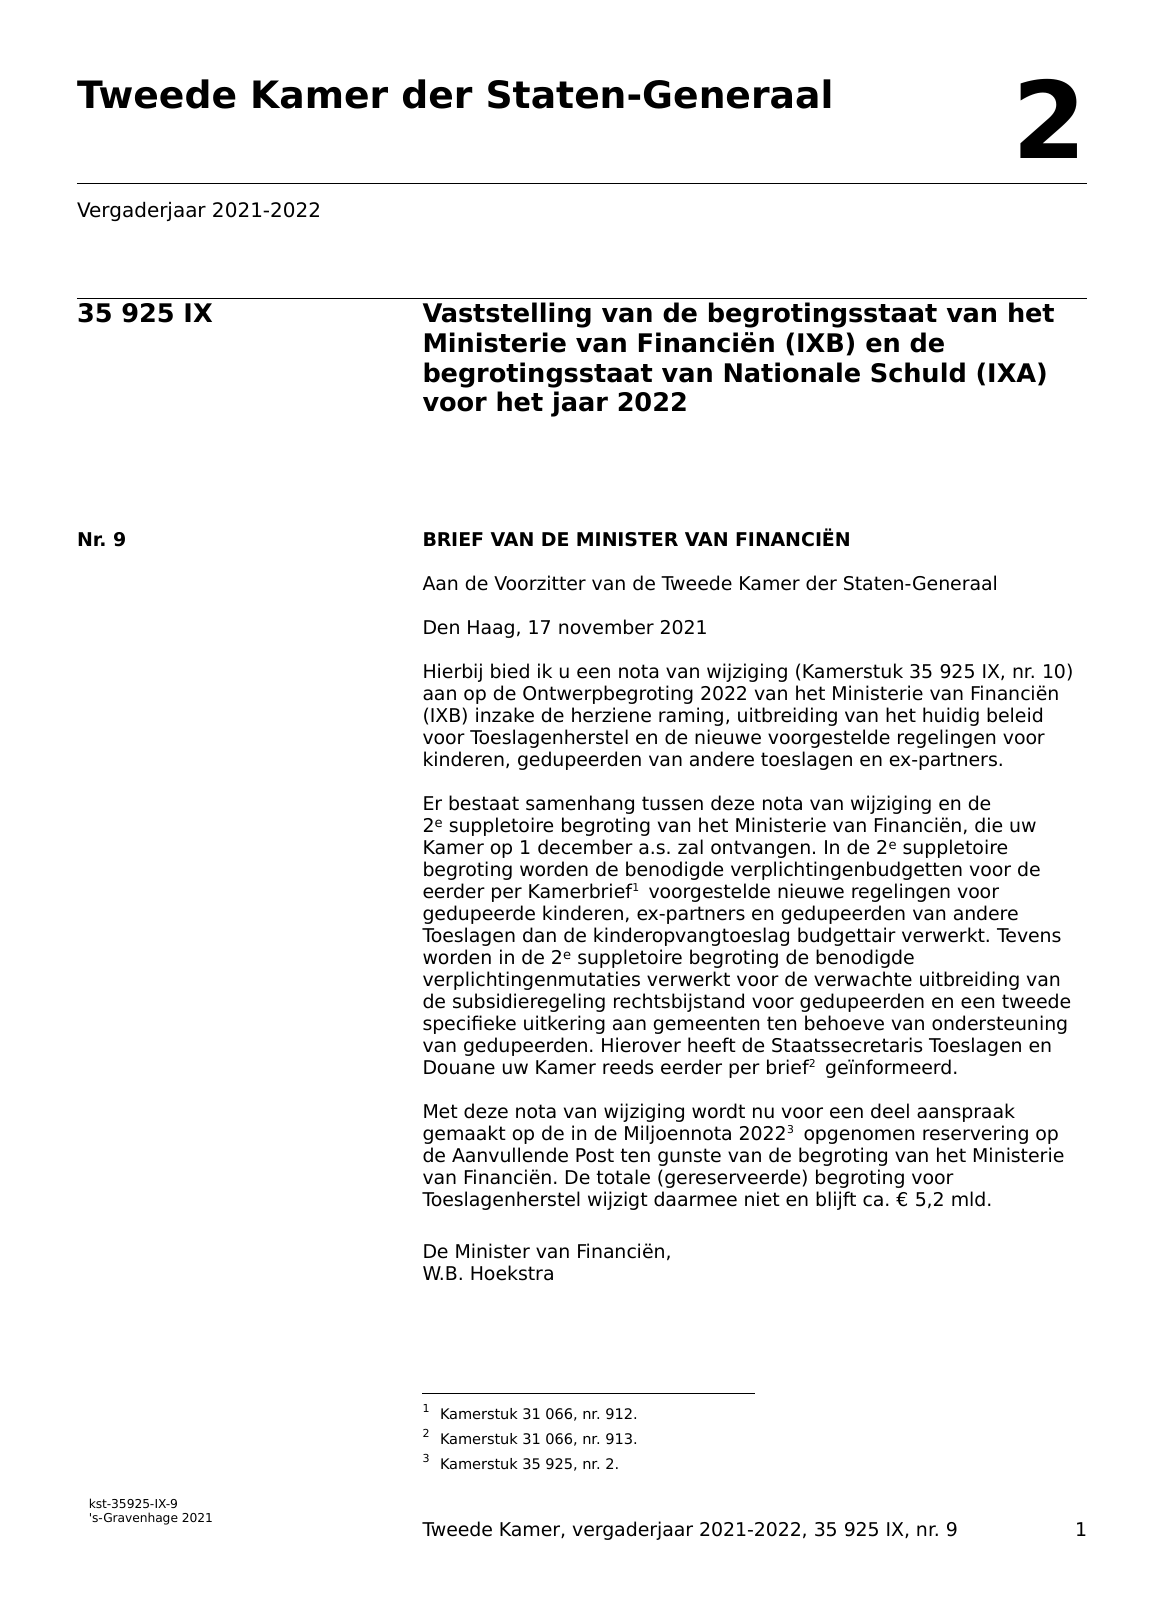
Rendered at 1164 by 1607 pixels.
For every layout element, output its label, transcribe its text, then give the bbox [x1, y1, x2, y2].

text Den Haag, 17 november 2021 [422, 617, 1087, 639]
text Kamerstuk 35 925, nr. 2. [422, 1452, 1087, 1474]
table_header Tweede Kamer der Staten-Generaal [77, 59, 886, 183]
table_header 2 [886, 59, 1087, 183]
text Met deze nota van wijziging wordt nu voor een deel aanspraak gemaakt op de in de Miljoennota 2022 opgenomen reservering op de Aanvullende Post ten gunste van de begroting van het Ministerie van Financiën. De totale (gereserveerde) begroting voor Toeslagenherstel wijzigt daarmee niet en blijft ca. € 5,2 mld. [422, 1101, 1087, 1211]
text De Minister van Financiën, W.B. Hoekstra [422, 1241, 1087, 1285]
text Kamerstuk 31 066, nr. 912. [422, 1402, 1087, 1424]
text Aan de Voorzitter van de Tweede Kamer der Staten-Generaal [422, 573, 1087, 595]
text Kamerstuk 31 066, nr. 913. [422, 1427, 1087, 1449]
text Er bestaat samenhang tussen deze nota van wijziging en de 2e suppletoire begroting van het Ministerie van Financiën, die uw Kamer op 1 december a.s. zal ontvangen. In de 2e suppletoire begroting worden de benodigde verplichtingenbudgetten voor de eerder per Kamerbrief voorgestelde nieuwe regelingen voor gedupeerde kinderen, ex-partners en gedupeerden van andere Toeslagen dan de kinderopvangtoeslag budgettair verwerkt. Tevens worden in de 2e suppletoire begroting de benodigde verplichtingenmutaties verwerkt voor de verwachte uitbreiding van de subsidieregeling rechtsbijstand voor gedupeerden en een tweede specifieke uitkering aan gemeenten ten behoeve van ondersteuning van gedupeerden. Hierover heeft de Staatssecretaris Toeslagen en Douane uw Kamer reeds eerder per brief geïnformeerd. [422, 793, 1087, 1079]
text 's-Gravenhage 2021 [88, 1511, 323, 1525]
table_cell Vergaderjaar 2021-2022 [77, 184, 1087, 298]
text kst-35925-IX-9 [88, 1497, 323, 1511]
subtitle Nr. 9 BRIEF VAN DE MINISTER VAN FINANCIËN [77, 529, 1087, 551]
subtitle 35 925 IX Vaststelling van de begrotingsstaat van het Ministerie van Financiën (IXB) en de begrotingsstaat van Nationale Schuld (IXA) voor het jaar 2022 [77, 299, 1087, 418]
text Hierbij bied ik u een nota van wijziging (Kamerstuk 35 925 IX, nr. 10) aan op de Ontwerpbegroting 2022 van het Ministerie van Financiën (IXB) inzake de herziene raming, uitbreiding van het huidig beleid voor Toeslagenherstel en de nieuwe voorgestelde regelingen voor kinderen, gedupeerden van andere toeslagen en ex-partners. [422, 661, 1087, 771]
